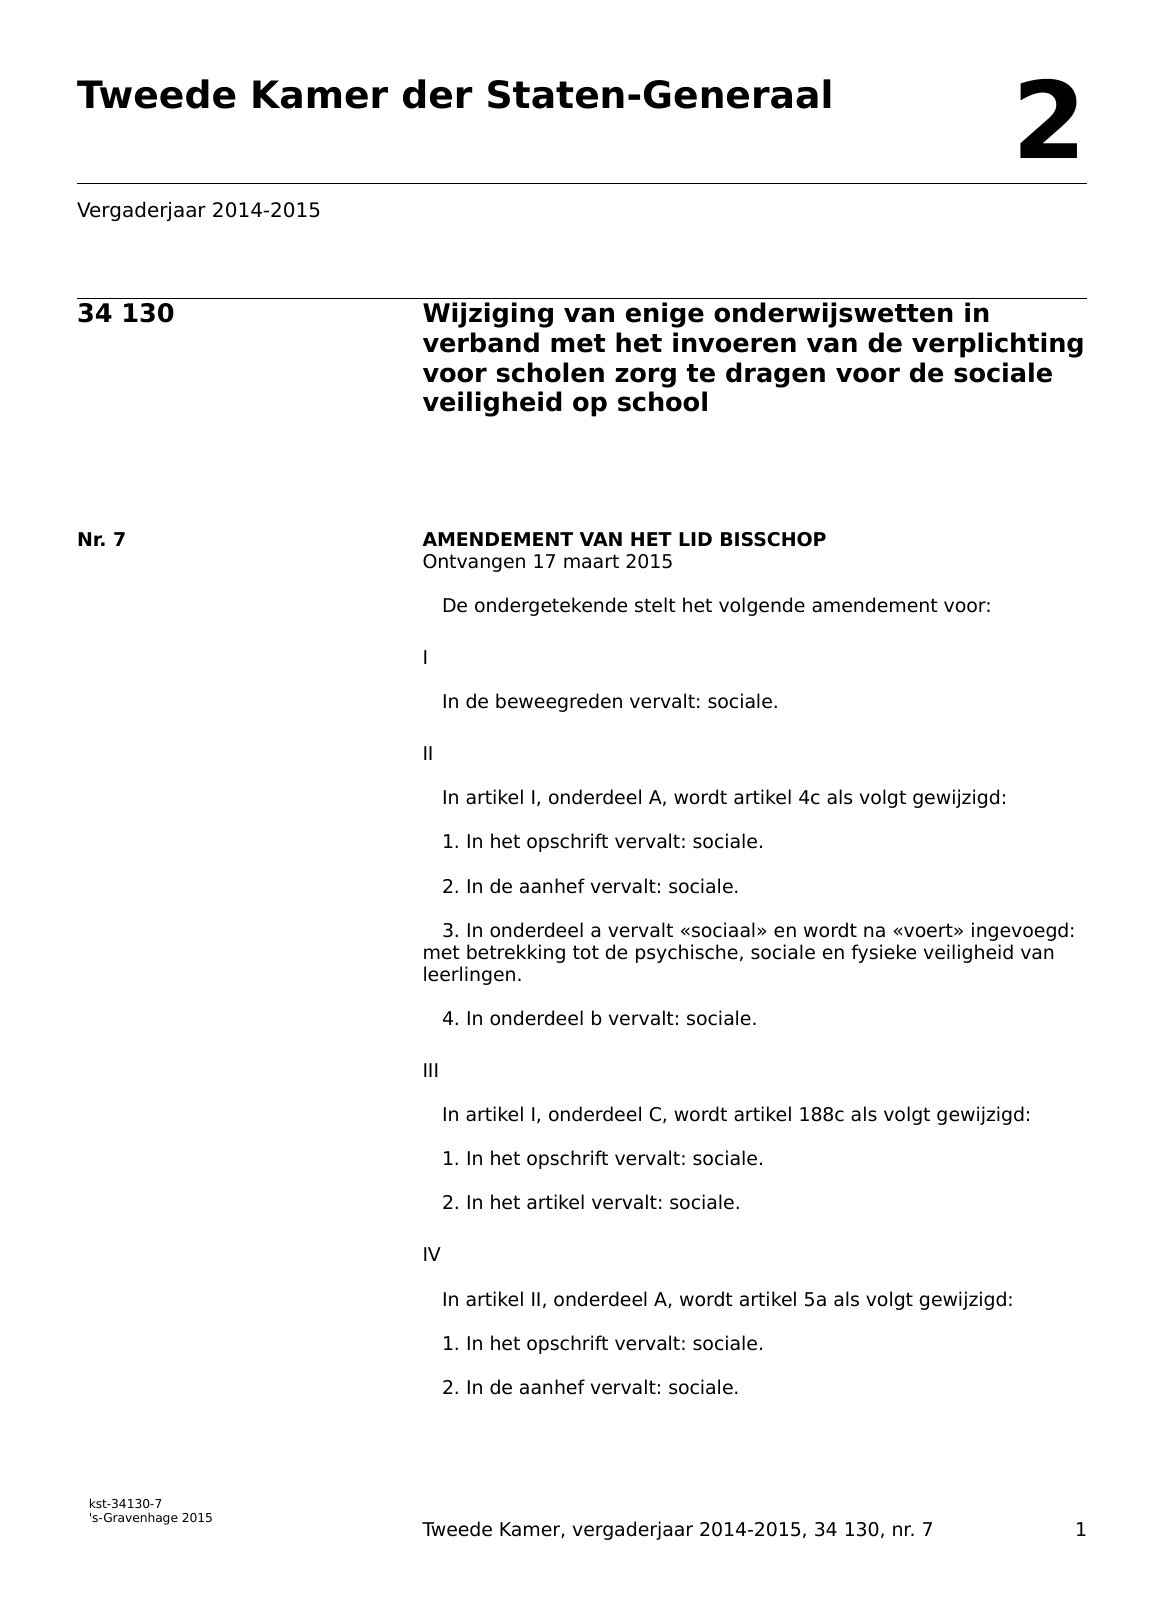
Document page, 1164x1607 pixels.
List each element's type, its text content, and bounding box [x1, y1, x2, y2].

subtitle II [422, 743, 1087, 765]
text 2. In de aanhef vervalt: sociale. [422, 876, 1087, 897]
subtitle I [422, 647, 1087, 669]
text 2. In de aanhef vervalt: sociale. [422, 1377, 1087, 1399]
text 4. In onderdeel b vervalt: sociale. [422, 1008, 1087, 1030]
text kst-34130-7 [88, 1497, 323, 1511]
text In artikel II, onderdeel A, wordt artikel 5a als volgt gewijzigd: [422, 1288, 1087, 1310]
text 1. In het opschrift vervalt: sociale. [422, 831, 1087, 853]
text 1. In het opschrift vervalt: sociale. [422, 1333, 1087, 1354]
subtitle III [422, 1060, 1087, 1082]
text 3. In onderdeel a vervalt «sociaal» en wordt na «voert» ingevoegd: met betrekking tot de psychische, sociale en fysieke veiligheid van leerlingen. [422, 920, 1087, 986]
table_cell Vergaderjaar 2014-2015 [77, 184, 1087, 298]
table_header Tweede Kamer der Staten-Generaal [77, 59, 886, 183]
text 1. In het opschrift vervalt: sociale. [422, 1148, 1087, 1170]
text De ondergetekende stelt het volgende amendement voor: [422, 595, 1087, 617]
subtitle Nr. 7 AMENDEMENT VAN HET LID BISSCHOP [77, 529, 1087, 551]
subtitle IV [422, 1244, 1087, 1266]
text In artikel I, onderdeel C, wordt artikel 188c als volgt gewijzigd: [422, 1104, 1087, 1126]
text Ontvangen 17 maart 2015 [422, 551, 1087, 573]
text 's-Gravenhage 2015 [88, 1511, 323, 1525]
text In artikel I, onderdeel A, wordt artikel 4c als volgt gewijzigd: [422, 787, 1087, 809]
subtitle 34 130 Wijziging van enige onderwijswetten in verband met het invoeren van de verplichting voor scholen zorg te dragen voor de sociale veiligheid op school [77, 299, 1087, 418]
text In de beweegreden vervalt: sociale. [422, 691, 1087, 713]
text 2. In het artikel vervalt: sociale. [422, 1192, 1087, 1214]
table_header 2 [886, 59, 1087, 183]
